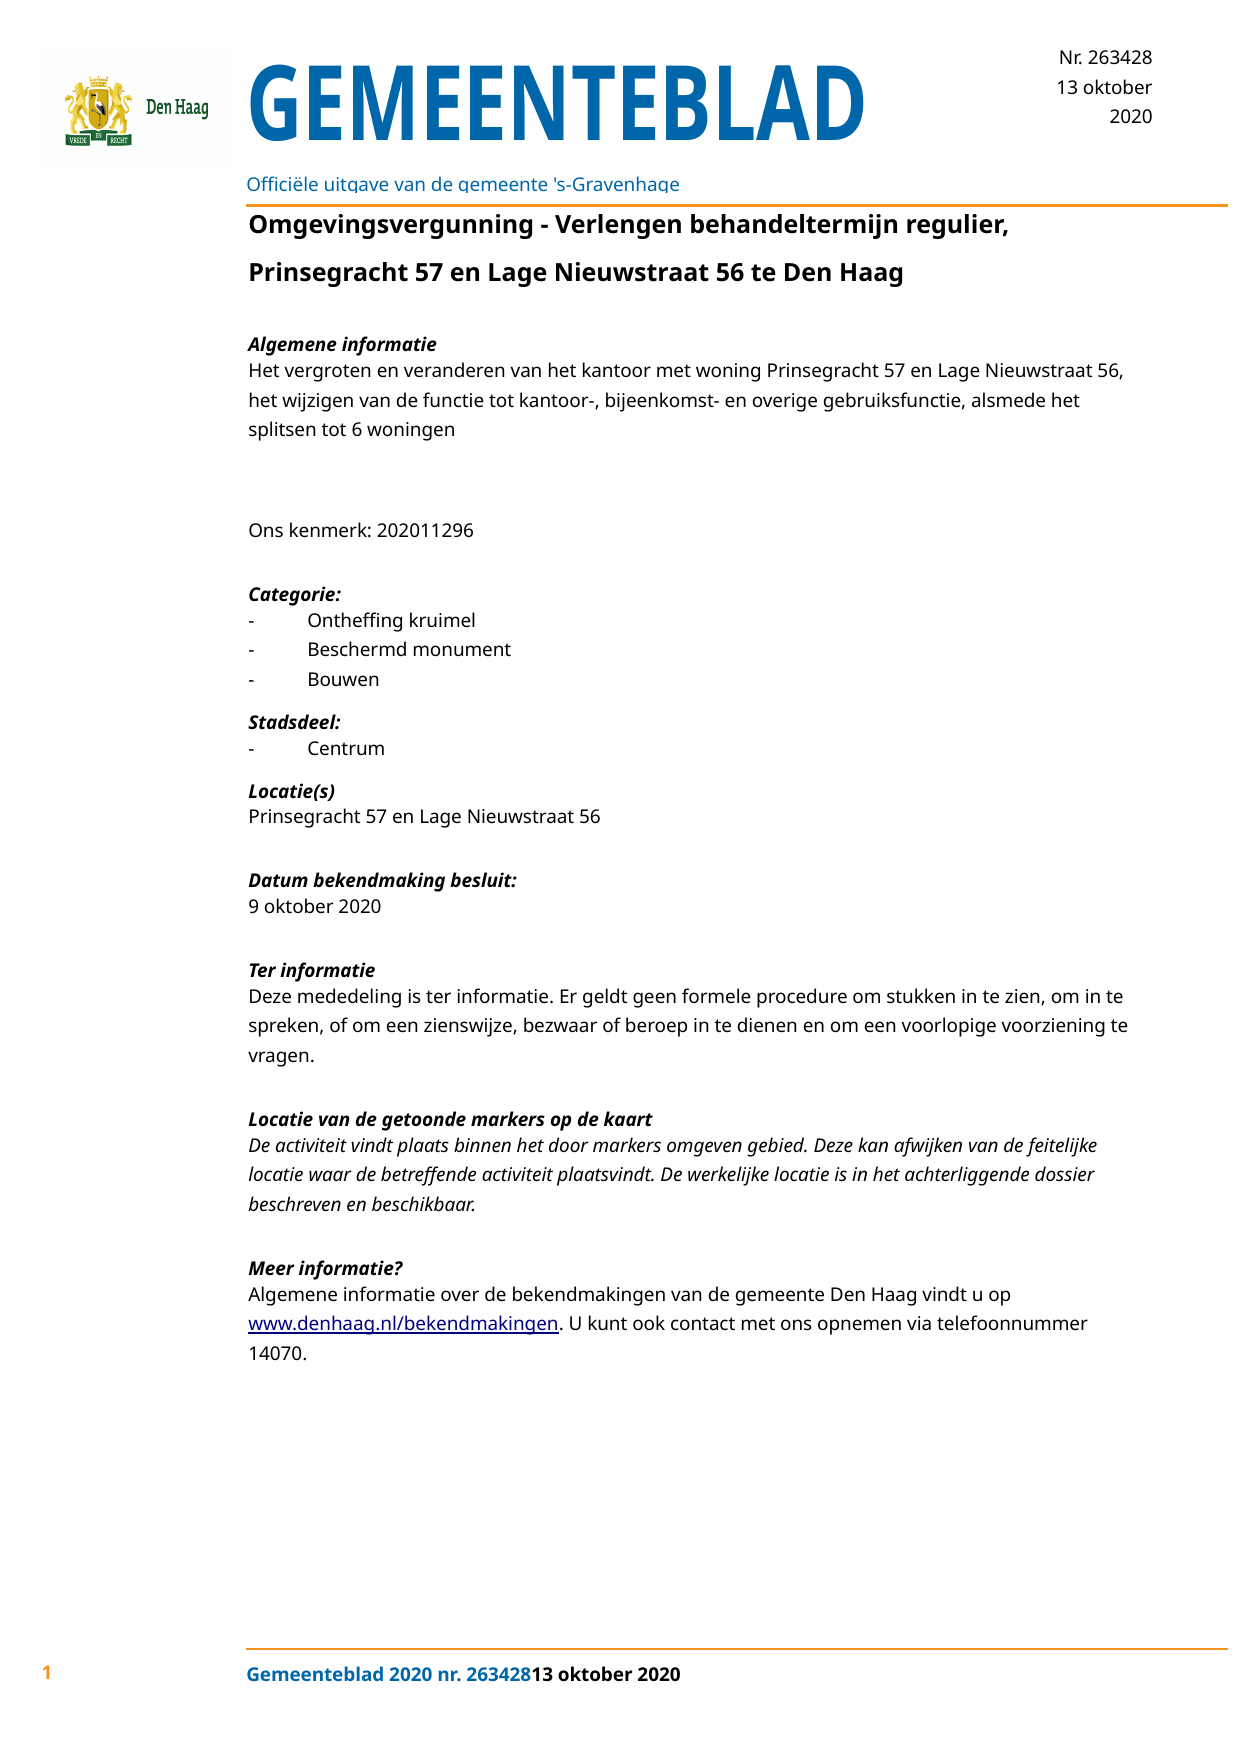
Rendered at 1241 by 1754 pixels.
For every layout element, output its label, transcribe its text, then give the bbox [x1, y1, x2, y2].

text Datum bekendmaking besluit: [248, 868, 1152, 893]
text Categorie: [248, 581, 1152, 607]
text Locatie van de getoonde markers op de kaart [248, 1106, 1152, 1132]
list Centrum [248, 735, 1152, 761]
text Prinsegracht 57 en Lage Nieuwstraat 56 [248, 804, 1152, 829]
picture [41, 47, 231, 172]
text Ter informatie [248, 957, 1152, 983]
list Beschermd monument [248, 636, 1152, 662]
text 9 oktober 2020 [248, 893, 1152, 919]
list Bouwen [248, 666, 1152, 692]
text Algemene informatie over de bekendmakingen van de gemeente Den Haag vindt u op www.denhaag.nl/bekendmakingen. U kunt ook contact met ons opnemen via telefoonnummer 14070. [248, 1281, 1152, 1366]
list Ontheffing kruimel [248, 607, 1152, 633]
text De activiteit vindt plaats binnen het door markers omgeven gebied. Deze kan afwijken van de feitelijke locatie waar de betreffende activiteit plaatsvindt. De werkelijke locatie is in het achterliggende dossier beschreven en beschikbaar. [248, 1132, 1152, 1217]
text Stadsdeel: [248, 709, 1152, 735]
text Locatie(s) [248, 778, 1152, 804]
text Omgevingsvergunning - Verlengen behandeltermijn regulier, Prinsegracht 57 en Lage Nieuwstraat 56 te Den Haag [248, 207, 1152, 288]
text Ons kenmerk: 202011296 [248, 517, 1152, 543]
text Deze mededeling is ter informatie. Er geldt geen formele procedure om stukken in te zien, om in te spreken, of om een zienswijze, bezwaar of beroep in te dienen en om een voorlopige voorziening te vragen. [248, 983, 1152, 1068]
text Het vergroten en veranderen van het kantoor met woning Prinsegracht 57 en Lage Nieuwstraat 56, het wijzigen van de functie tot kantoor-, bijeenkomst- en overige gebruiksfunctie, alsmede het splitsen tot 6 woningen [248, 357, 1152, 442]
text Meer informatie? [248, 1255, 1152, 1281]
text Algemene informatie [248, 331, 1152, 357]
